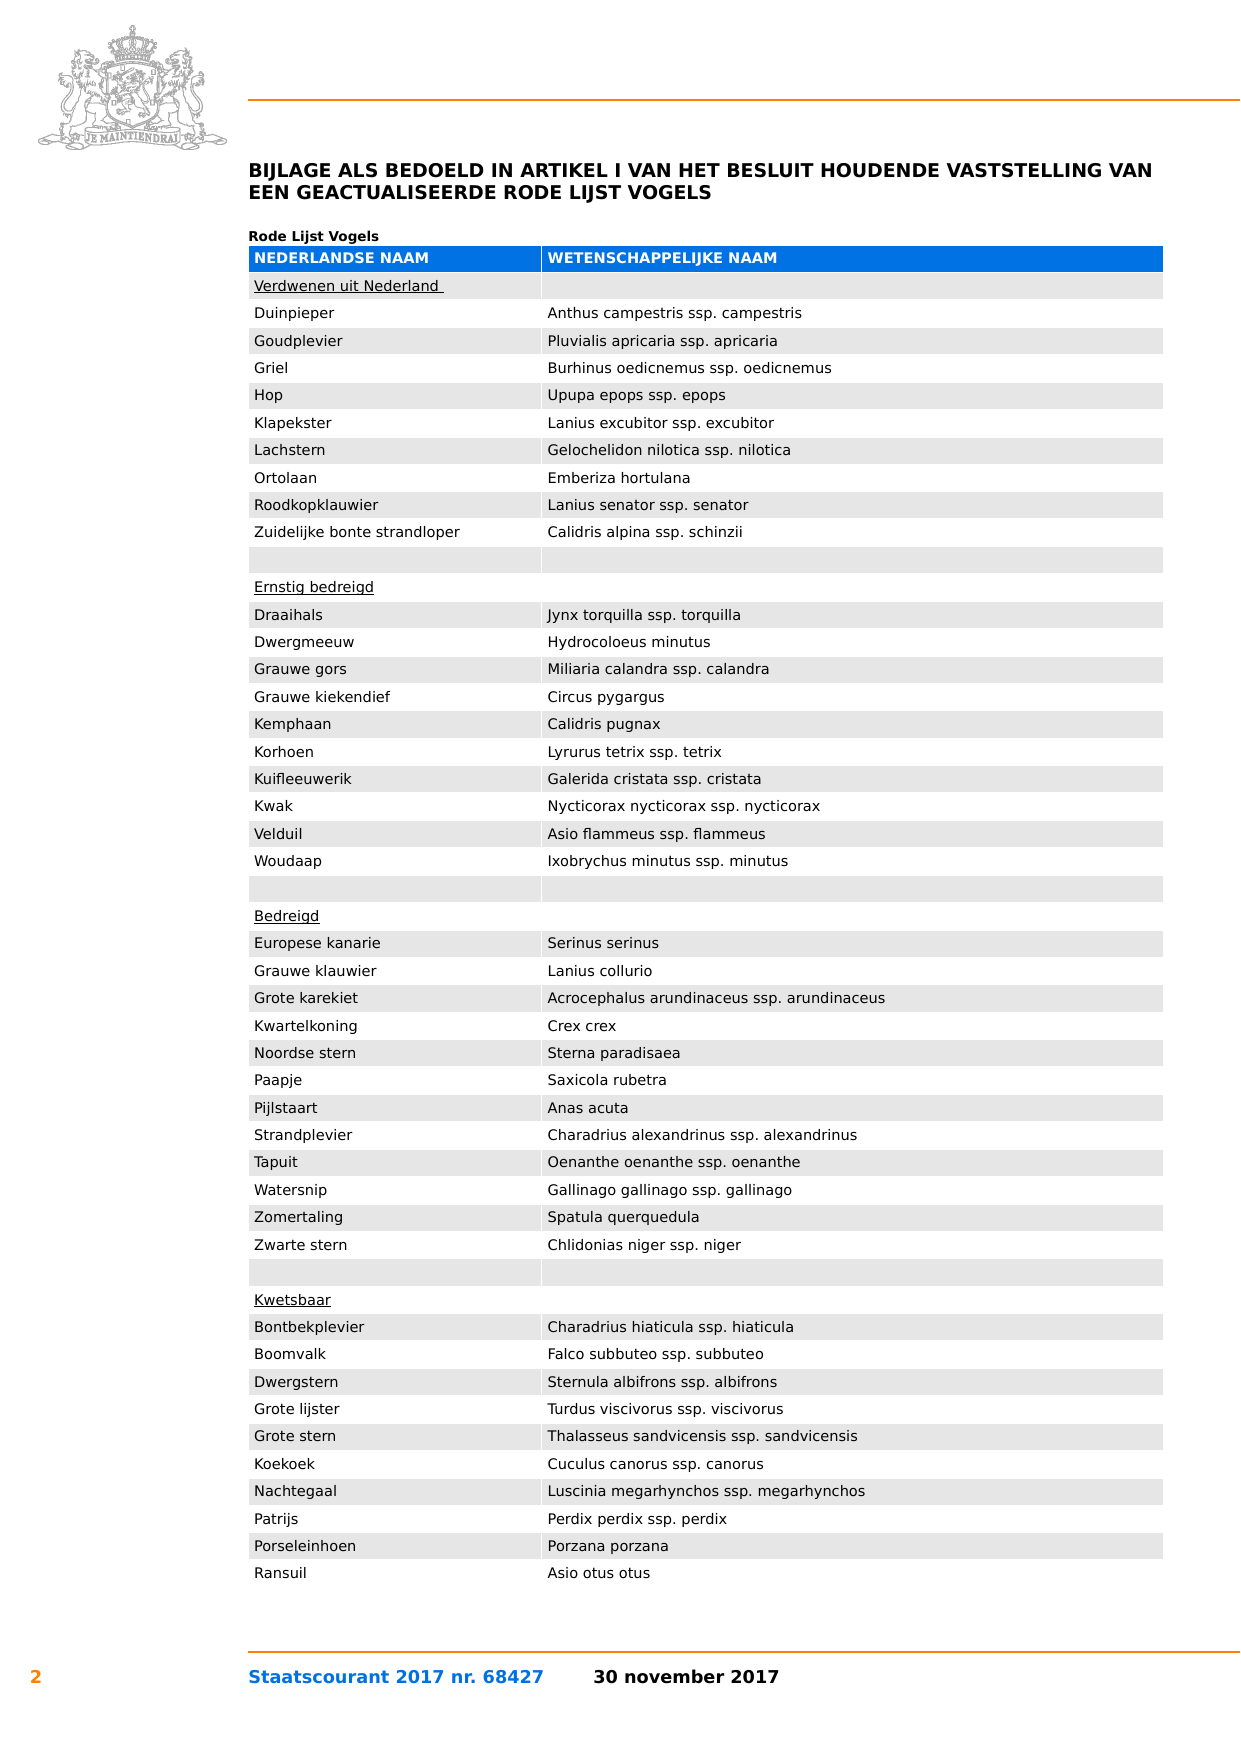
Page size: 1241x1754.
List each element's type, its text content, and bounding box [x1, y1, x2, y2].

table_cell Grauwe gors [249, 657, 541, 683]
table_cell Anas acuta [542, 1095, 1163, 1121]
table_cell Noordse stern [249, 1040, 541, 1066]
table_cell Grauwe kiekendief [249, 684, 541, 710]
table_cell Klapekster [249, 410, 541, 436]
table_cell Kwetsbaar [249, 1287, 541, 1313]
table_cell Anthus campestris ssp. campestris [542, 300, 1163, 327]
table_cell Pijlstaart [249, 1095, 541, 1121]
table_cell Galerida cristata ssp. cristata [542, 766, 1163, 792]
table_cell Asio otus otus [542, 1561, 1163, 1587]
table_cell Verdwenen uit Nederland [249, 273, 541, 299]
table_cell Upupa epops ssp. epops [542, 383, 1163, 409]
table_cell Ransuil [249, 1561, 541, 1587]
table_cell Goudplevier [249, 328, 541, 354]
table_cell Lanius senator ssp. senator [542, 492, 1163, 518]
table_cell Jynx torquilla ssp. torquilla [542, 602, 1163, 628]
table_cell WETENSCHAPPELIJKE NAAM [542, 246, 1163, 272]
table_cell Zomertaling [249, 1205, 541, 1231]
table_cell Ixobrychus minutus ssp. minutus [542, 848, 1163, 875]
table_header Rode Lijst Vogels [248, 229, 1163, 244]
table_cell Chlidonias niger ssp. niger [542, 1232, 1163, 1258]
table_cell Bontbekplevier [249, 1314, 541, 1340]
table_cell Burhinus oedicnemus ssp. oedicnemus [542, 355, 1163, 382]
table_cell Saxicola rubetra [542, 1068, 1163, 1094]
table_cell Crex crex [542, 1013, 1163, 1039]
table_cell NEDERLANDSE NAAM [249, 246, 541, 272]
table_cell Turdus viscivorus ssp. viscivorus [542, 1396, 1163, 1423]
table_cell Charadrius hiaticula ssp. hiaticula [542, 1314, 1163, 1340]
table_cell Ernstig bedreigd [249, 574, 541, 601]
table_cell Spatula querquedula [542, 1205, 1163, 1231]
table_cell [542, 1259, 1163, 1286]
table_cell [249, 876, 541, 902]
table_cell Kuifleeuwerik [249, 766, 541, 792]
table_cell Europese kanarie [249, 931, 541, 957]
subtitle BIJLAGE ALS BEDOELD IN ARTIKEL I VAN HET BESLUIT HOUDENDE VASTSTELLING VAN EEN GEACTUALISEERDE RODE LIJST VOGELS [248, 160, 1163, 204]
table_cell Acrocephalus arundinaceus ssp. arundinaceus [542, 985, 1163, 1012]
table_cell Gelochelidon nilotica ssp. nilotica [542, 438, 1163, 464]
table_cell [542, 876, 1163, 902]
table_cell Hop [249, 383, 541, 409]
table_cell Porseleinhoen [249, 1533, 541, 1559]
table_cell Miliaria calandra ssp. calandra [542, 657, 1163, 683]
table_cell Sterna paradisaea [542, 1040, 1163, 1066]
picture [38, 25, 227, 150]
table_cell Porzana porzana [542, 1533, 1163, 1559]
table_cell Grauwe klauwier [249, 958, 541, 984]
table_cell Hydrocoloeus minutus [542, 629, 1163, 656]
table_cell Grote lijster [249, 1396, 541, 1423]
table_cell Lanius collurio [542, 958, 1163, 984]
table_cell Lanius excubitor ssp. excubitor [542, 410, 1163, 436]
table_cell Kwak [249, 794, 541, 820]
table_cell Tapuit [249, 1150, 541, 1176]
table_cell [542, 547, 1163, 573]
table_cell Woudaap [249, 848, 541, 875]
table_cell Circus pygargus [542, 684, 1163, 710]
table_cell Dwergstern [249, 1369, 541, 1395]
table_cell Watersnip [249, 1177, 541, 1203]
table_cell Calidris pugnax [542, 711, 1163, 738]
table_cell Charadrius alexandrinus ssp. alexandrinus [542, 1122, 1163, 1149]
table_cell Koekoek [249, 1451, 541, 1477]
table_cell Dwergmeeuw [249, 629, 541, 656]
table_cell Zuidelijke bonte strandloper [249, 520, 541, 546]
table_cell Duinpieper [249, 300, 541, 327]
table_cell Bedreigd [249, 903, 541, 929]
table_cell Korhoen [249, 739, 541, 765]
table_cell Lachstern [249, 438, 541, 464]
table_cell Pluvialis apricaria ssp. apricaria [542, 328, 1163, 354]
table_cell Serinus serinus [542, 931, 1163, 957]
table_cell Nachtegaal [249, 1479, 541, 1505]
table_cell Emberiza hortulana [542, 465, 1163, 491]
table_cell Sternula albifrons ssp. albifrons [542, 1369, 1163, 1395]
table_cell Kwartelkoning [249, 1013, 541, 1039]
table_cell Strandplevier [249, 1122, 541, 1149]
table_cell Zwarte stern [249, 1232, 541, 1258]
table_cell [542, 273, 1163, 299]
table_cell Falco subbuteo ssp. subbuteo [542, 1341, 1163, 1368]
table_cell Boomvalk [249, 1341, 541, 1368]
table_cell Oenanthe oenanthe ssp. oenanthe [542, 1150, 1163, 1176]
table_cell Luscinia megarhynchos ssp. megarhynchos [542, 1479, 1163, 1505]
table_cell Perdix perdix ssp. perdix [542, 1506, 1163, 1532]
table_cell Grote stern [249, 1424, 541, 1450]
table_cell Gallinago gallinago ssp. gallinago [542, 1177, 1163, 1203]
table_cell Kemphaan [249, 711, 541, 738]
table_cell [249, 1259, 541, 1286]
table_cell Roodkopklauwier [249, 492, 541, 518]
table_cell Draaihals [249, 602, 541, 628]
table_cell Lyrurus tetrix ssp. tetrix [542, 739, 1163, 765]
table_cell Thalasseus sandvicensis ssp. sandvicensis [542, 1424, 1163, 1450]
table_cell Velduil [249, 821, 541, 847]
table_cell [249, 547, 541, 573]
table_cell Asio flammeus ssp. flammeus [542, 821, 1163, 847]
table_cell Patrijs [249, 1506, 541, 1532]
table_cell Ortolaan [249, 465, 541, 491]
table_cell Calidris alpina ssp. schinzii [542, 520, 1163, 546]
table_cell [542, 574, 1163, 601]
table_cell [542, 1287, 1163, 1313]
table_cell Griel [249, 355, 541, 382]
table_cell Grote karekiet [249, 985, 541, 1012]
table_cell Cuculus canorus ssp. canorus [542, 1451, 1163, 1477]
table_cell Nycticorax nycticorax ssp. nycticorax [542, 794, 1163, 820]
table_cell Paapje [249, 1068, 541, 1094]
table_cell [542, 903, 1163, 929]
